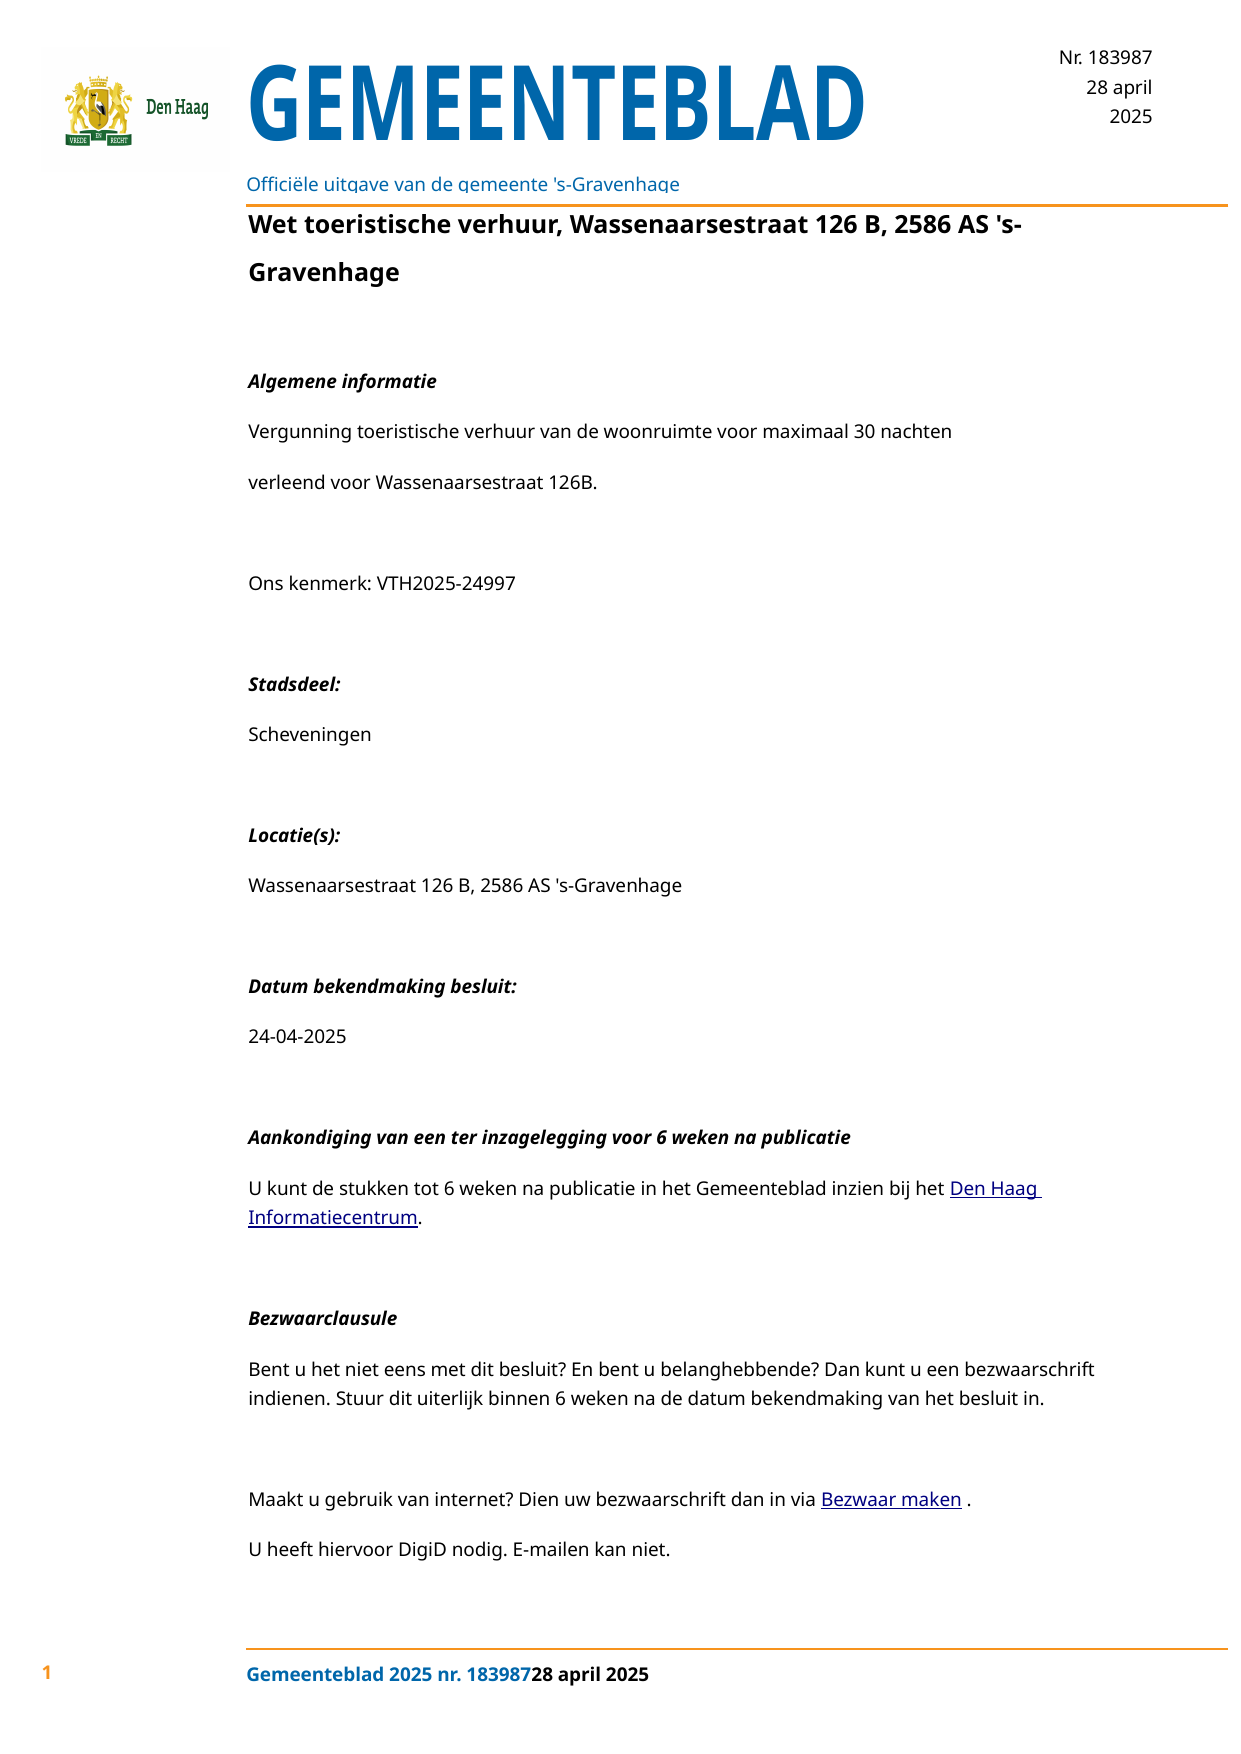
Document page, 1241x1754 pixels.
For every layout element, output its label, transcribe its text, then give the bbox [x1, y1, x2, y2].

text U kunt de stukken tot 6 weken na publicatie in het Gemeenteblad inzien bij het Den Haag Informatiecentrum. [248, 1175, 1152, 1230]
text Aankondiging van een ter inzagelegging voor 6 weken na publicatie [248, 1124, 1152, 1150]
text Bezwaarclausule [248, 1305, 1152, 1331]
text Wet toeristische verhuur, Wassenaarsestraat 126 B, 2586 AS 's-Gravenhage [248, 207, 1152, 288]
text Scheveningen [248, 721, 1152, 747]
text Algemene informatie [248, 368, 1152, 394]
text 24-04-2025 [248, 1024, 1152, 1049]
text Ons kenmerk: VTH2025-24997 [248, 570, 1152, 596]
text Datum bekendmaking besluit: [248, 973, 1152, 999]
text Maakt u gebruik van internet? Dien uw bezwaarschrift dan in via Bezwaar maken . [248, 1486, 1152, 1512]
text Bent u het niet eens met dit besluit? En bent u belanghebbende? Dan kunt u een bezwaarschrift indienen. Stuur dit uiterlijk binnen 6 weken na de datum bekendmaking van het besluit in. [248, 1356, 1152, 1411]
text U heeft hiervoor DigiD nodig. E-mailen kan niet. [248, 1537, 1152, 1562]
text verleend voor Wassenaarsestraat 126B. [248, 469, 1152, 495]
text Vergunning toeristische verhuur van de woonruimte voor maximaal 30 nachten [248, 419, 1152, 444]
text Stadsdeel: [248, 671, 1152, 697]
text Wassenaarsestraat 126 B, 2586 AS 's-Gravenhage [248, 872, 1152, 898]
picture [41, 47, 231, 172]
text Locatie(s): [248, 822, 1152, 848]
